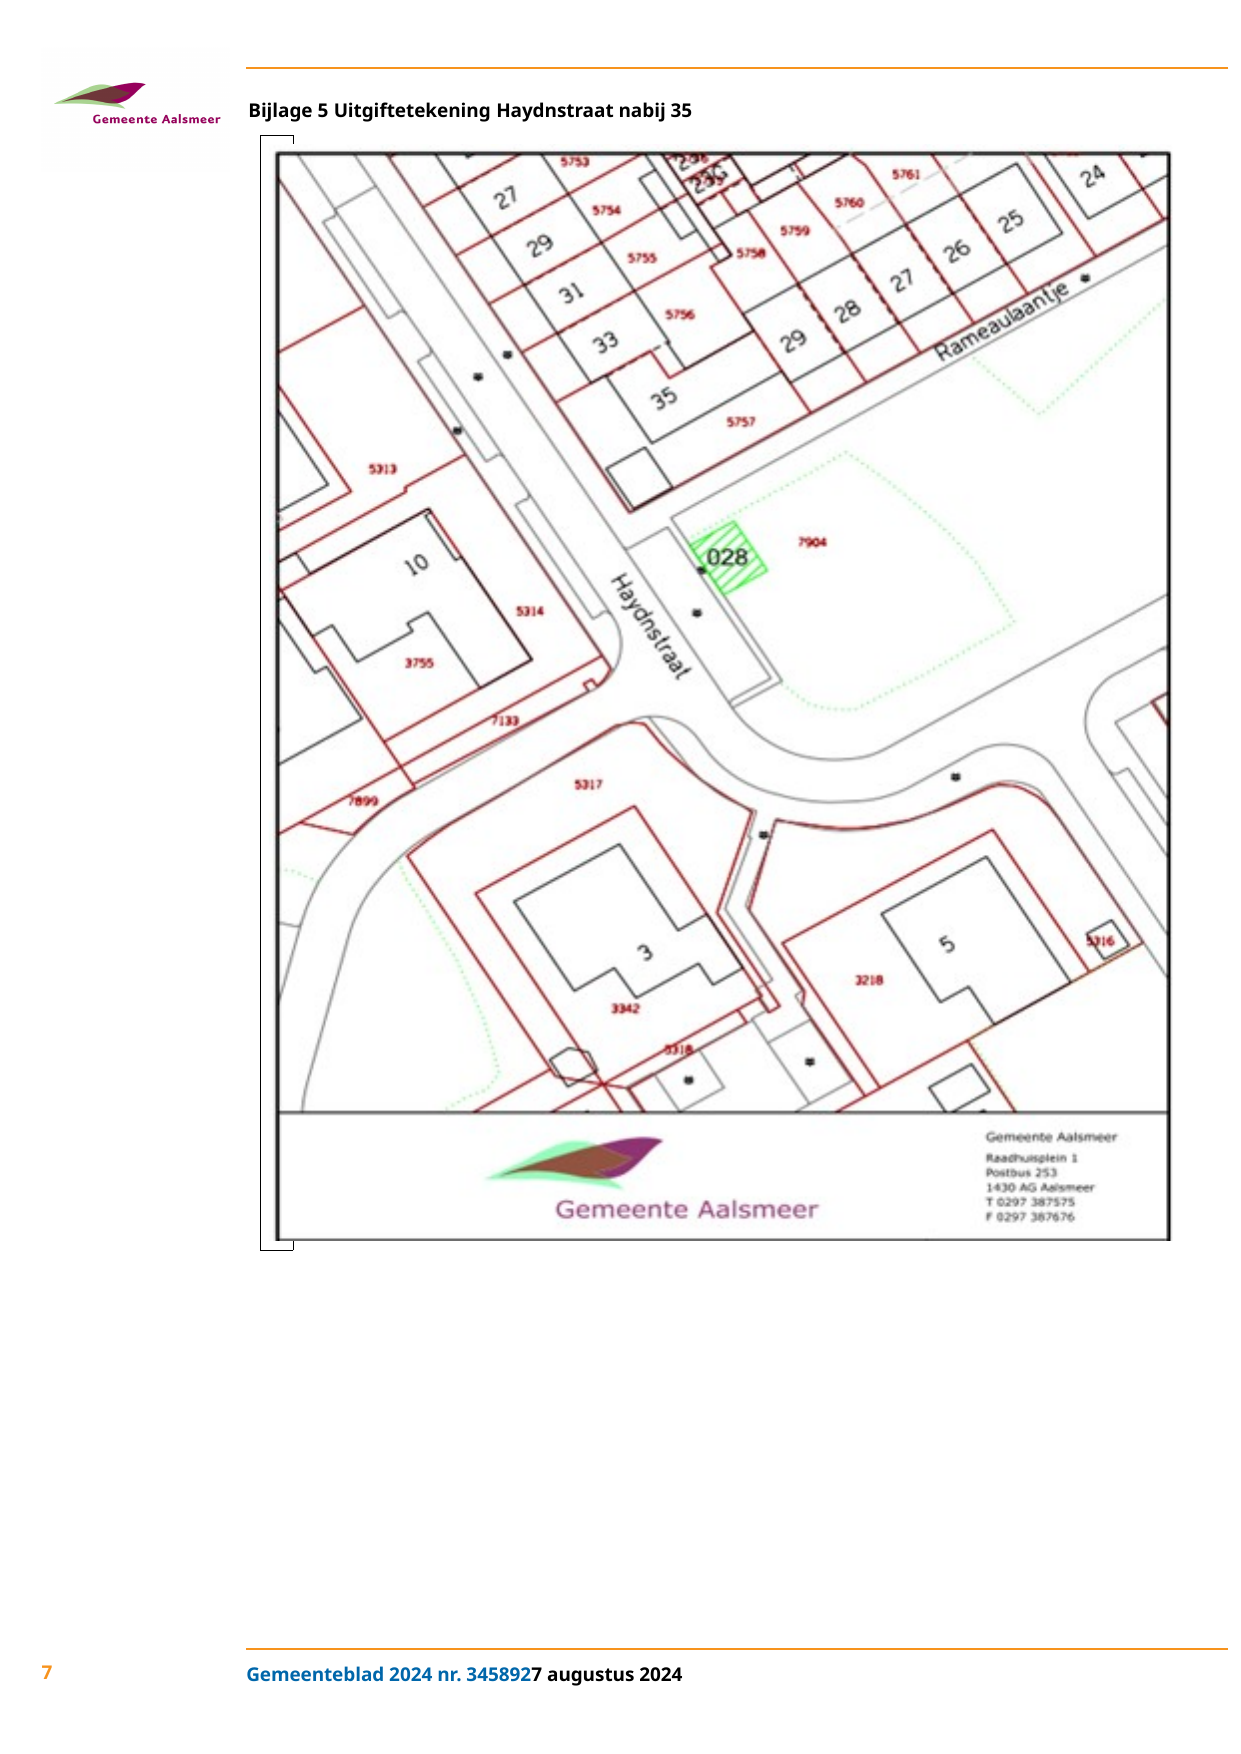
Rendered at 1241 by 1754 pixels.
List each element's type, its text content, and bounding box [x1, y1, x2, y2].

text Bijlage 5 Uitgiftetekening Haydnstraat nabij 35 [248, 95, 1152, 123]
picture [41, 47, 231, 172]
picture [268, 144, 1173, 1241]
